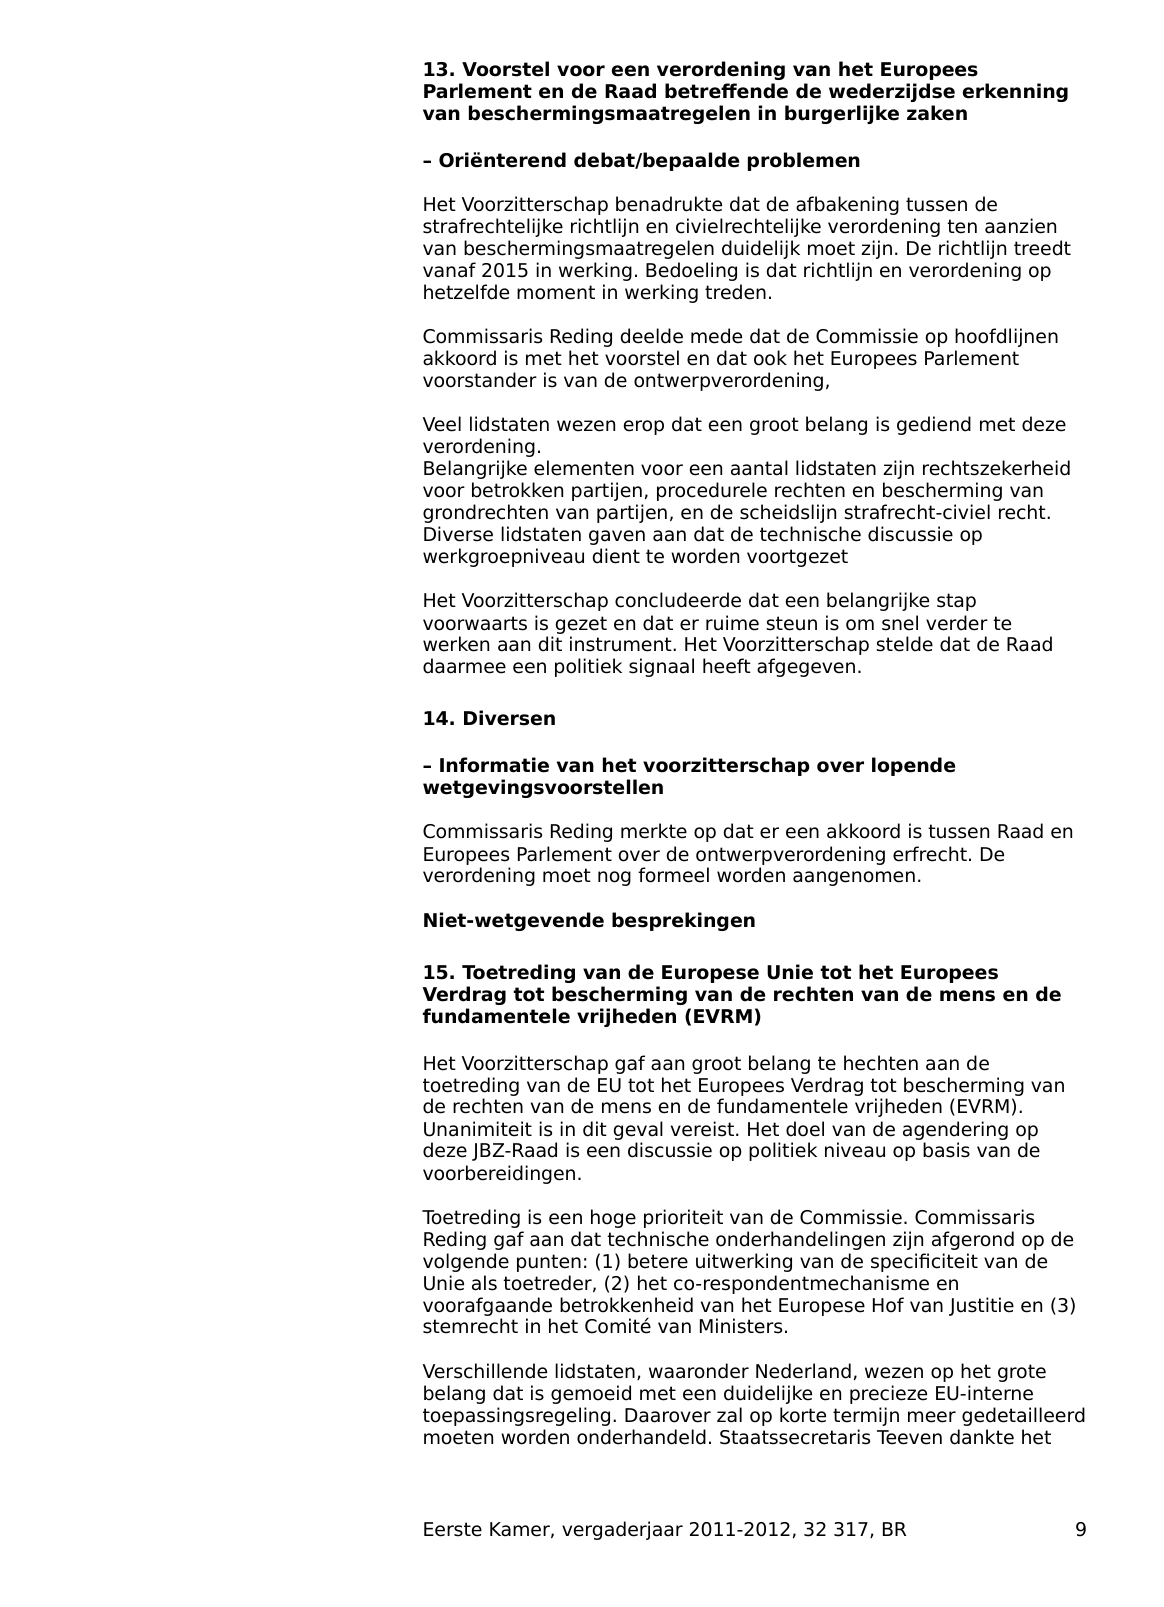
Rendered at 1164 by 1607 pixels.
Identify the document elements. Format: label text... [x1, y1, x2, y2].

text Het Voorzitterschap gaf aan groot belang te hechten aan de toetreding van de EU tot het Europees Verdrag tot bescherming van de rechten van de mens en de fundamentele vrijheden (EVRM). Unanimiteit is in dit geval vereist. Het doel van de agendering op deze JBZ-Raad is een discussie op politiek niveau op basis van de voorbereidingen. [422, 1052, 1087, 1184]
text Commissaris Reding merkte op dat er een akkoord is tussen Raad en Europees Parlement over de ontwerpverordening erfrecht. De verordening moet nog formeel worden aangenomen. [422, 821, 1087, 887]
subtitle – Informatie van het voorzitterschap over lopende wetgevingsvoorstellen [422, 755, 1087, 799]
text Het Voorzitterschap benadrukte dat de afbakening tussen de strafrechtelijke richtlijn en civielrechtelijke verordening ten aanzien van beschermingsmaatregelen duidelijk moet zijn. De richtlijn treedt vanaf 2015 in werking. Bedoeling is dat richtlijn en verordening op hetzelfde moment in werking treden. [422, 194, 1087, 304]
subtitle 13. Voorstel voor een verordening van het Europees Parlement en de Raad betreffende de wederzijdse erkenning van beschermingsmaatregelen in burgerlijke zaken [422, 59, 1087, 125]
text Belangrijke elementen voor een aantal lidstaten zijn rechtszekerheid voor betrokken partijen, procedurele rechten en bescherming van grondrechten van partijen, en de scheidslijn strafrecht-civiel recht. Diverse lidstaten gaven aan dat de technische discussie op werkgroepniveau dient te worden voortgezet [422, 458, 1087, 568]
text Verschillende lidstaten, waaronder Nederland, wezen op het grote belang dat is gemoeid met een duidelijke en precieze EU-interne toepassingsregeling. Daarover zal op korte termijn meer gedetailleerd moeten worden onderhandeld. Staatssecretaris Teeven dankte het [422, 1361, 1087, 1448]
subtitle 14. Diversen [422, 708, 1087, 730]
subtitle Niet-wetgevende besprekingen [422, 909, 1087, 932]
text Commissaris Reding deelde mede dat de Commissie op hoofdlijnen akkoord is met het voorstel en dat ook het Europees Parlement voorstander is van de ontwerpverordening, [422, 326, 1087, 392]
text Toetreding is een hoge prioriteit van de Commissie. Commissaris Reding gaf aan dat technische onderhandelingen zijn afgerond op de volgende punten: (1) betere uitwerking van de specificiteit van de Unie als toetreder, (2) het co-respondentmechanisme en voorafgaande betrokkenheid van het Europese Hof van Justitie en (3) stemrecht in het Comité van Ministers. [422, 1207, 1087, 1338]
subtitle 15. Toetreding van de Europese Unie tot het Europees Verdrag tot bescherming van de rechten van de mens en de fundamentele vrijheden (EVRM) [422, 962, 1087, 1027]
subtitle – Oriënterend debat/bepaalde problemen [422, 150, 1087, 172]
text Het Voorzitterschap concludeerde dat een belangrijke stap voorwaarts is gezet en dat er ruime steun is om snel verder te werken aan dit instrument. Het Voorzitterschap stelde dat de Raad daarmee een politiek signaal heeft afgegeven. [422, 590, 1087, 678]
text Veel lidstaten wezen erop dat een groot belang is gediend met deze verordening. [422, 414, 1087, 458]
